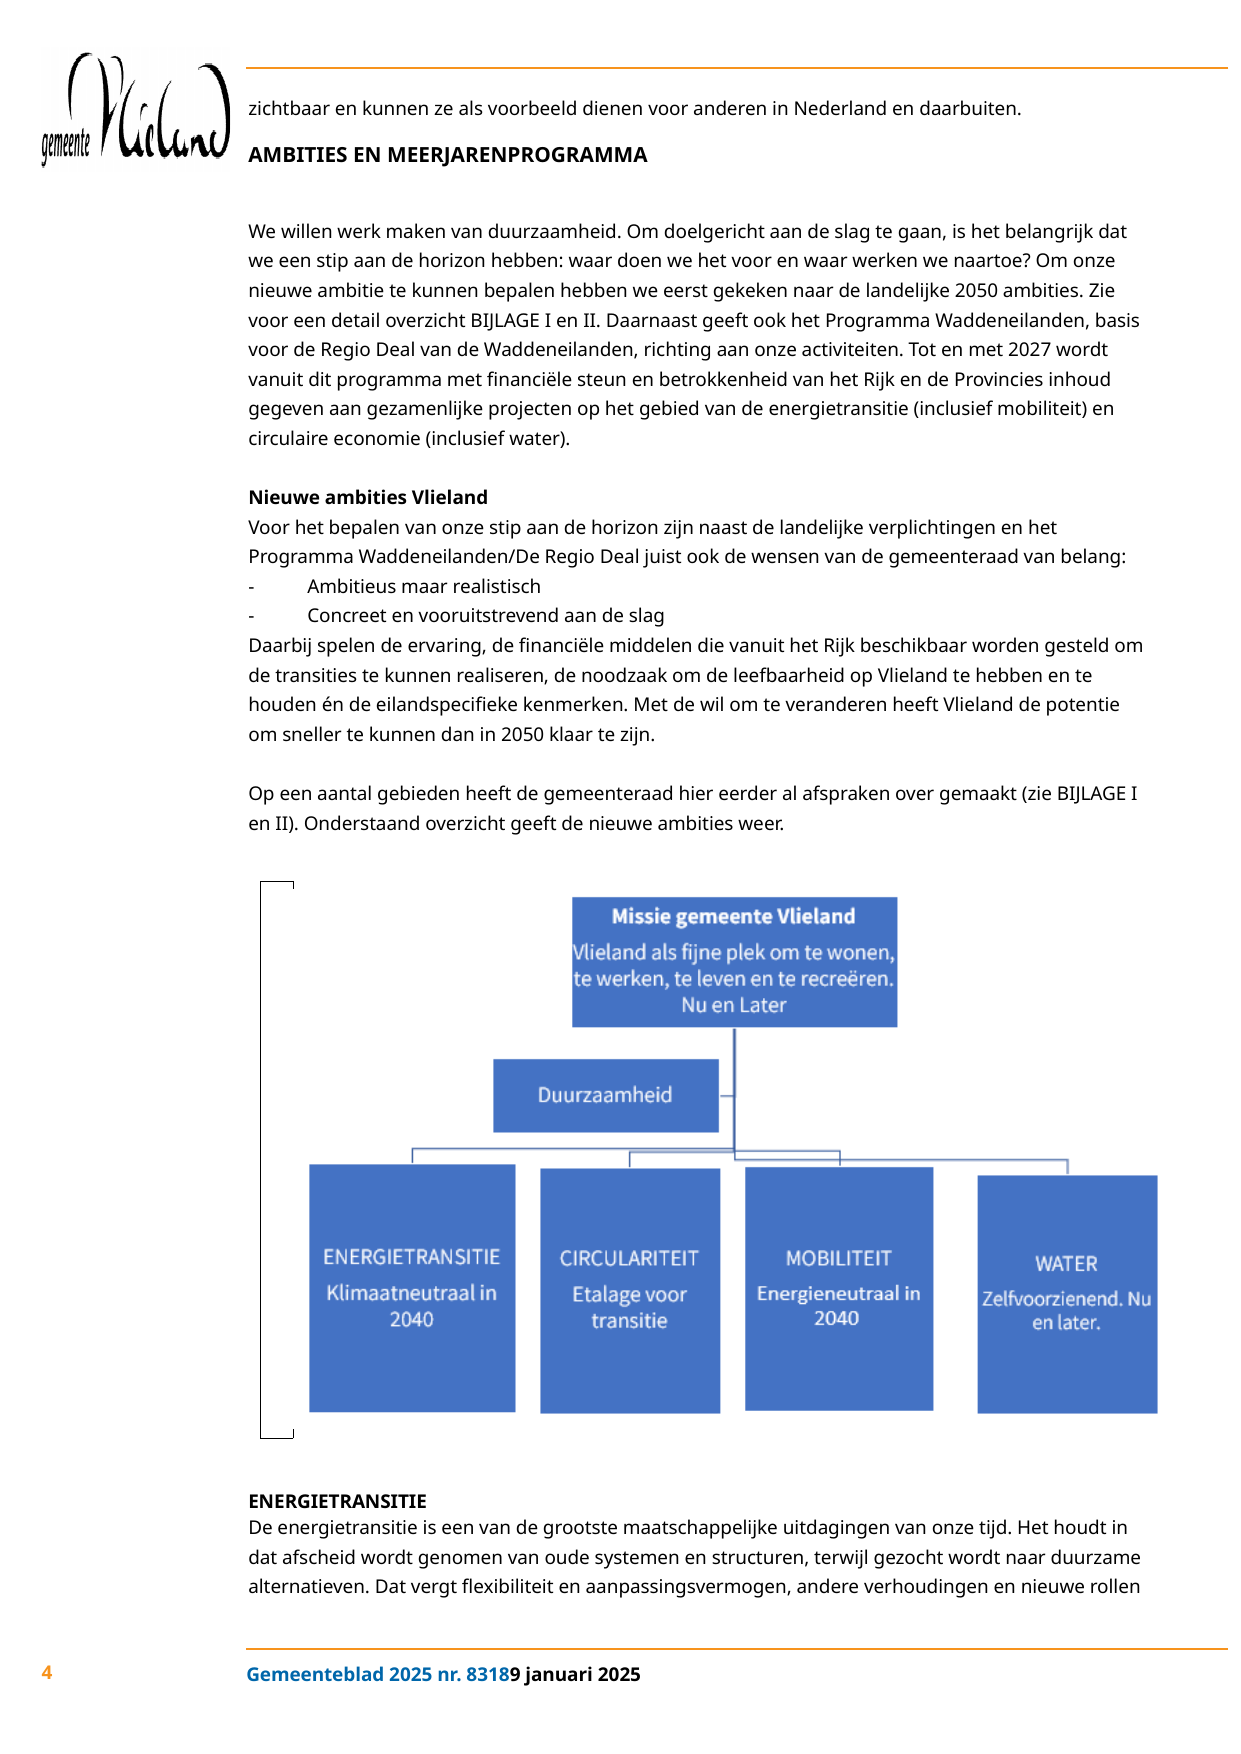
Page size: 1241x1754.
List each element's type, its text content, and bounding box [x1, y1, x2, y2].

list Ambitieus maar realistisch [248, 573, 1152, 599]
text Voor het bepalen van onze stip aan de horizon zijn naast de landelijke verplichtingen en het Programma Waddeneilanden/De Regio Deal juist ook de wensen van de gemeenteraad van belang: [248, 514, 1152, 569]
text De energietransitie is een van de grootste maatschappelijke uitdagingen van onze tijd. Het houdt in dat afscheid wordt genomen van oude systemen en structuren, terwijl gezocht wordt naar duurzame alternatieven. Dat vergt flexibiliteit en aanpassingsvermogen, andere verhoudingen en nieuwe rollen [248, 1514, 1152, 1599]
text Op een aantal gebieden heeft de gemeenteraad hier eerder al afspraken over gemaakt (zie BIJLAGE I en II). Onderstaand overzicht geeft de nieuwe ambities weer. [248, 780, 1152, 836]
text zichtbaar en kunnen ze als voorbeeld dienen voor anderen in Nederland en daarbuiten. [248, 95, 1152, 121]
text ENERGIETRANSITIE [248, 1489, 1152, 1514]
picture [268, 889, 1173, 1429]
text AMBITIES EN MEERJARENPROGRAMMA [248, 140, 1152, 169]
text We willen werk maken van duurzaamheid. Om doelgericht aan de slag te gaan, is het belangrijk dat we een stip aan de horizon hebben: waar doen we het voor en waar werken we naartoe? Om onze nieuwe ambitie te kunnen bepalen hebben we eerst gekeken naar de landelijke 2050 ambities. Zie voor een detail overzicht BIJLAGE I en II. Daarnaast geeft ook het Programma Waddeneilanden, basis voor de Regio Deal van de Waddeneilanden, richting aan onze activiteiten. Tot en met 2027 wordt vanuit dit programma met financiële steun en betrokkenheid van het Rijk en de Provincies inhoud gegeven aan gezamenlijke projecten op het gebied van de energietransitie (inclusief mobiliteit) en circulaire economie (inclusief water). [248, 218, 1152, 451]
text Daarbij spelen de ervaring, de financiële middelen die vanuit het Rijk beschikbaar worden gesteld om de transities te kunnen realiseren, de noodzaak om de leefbaarheid op Vlieland te hebben en te houden én de eilandspecifieke kenmerken. Met de wil om te veranderen heeft Vlieland de potentie om sneller te kunnen dan in 2050 klaar te zijn. [248, 632, 1152, 747]
picture [41, 47, 231, 172]
list Concreet en vooruitstrevend aan de slag [248, 603, 1152, 628]
text Nieuwe ambities Vlieland [248, 484, 1152, 510]
